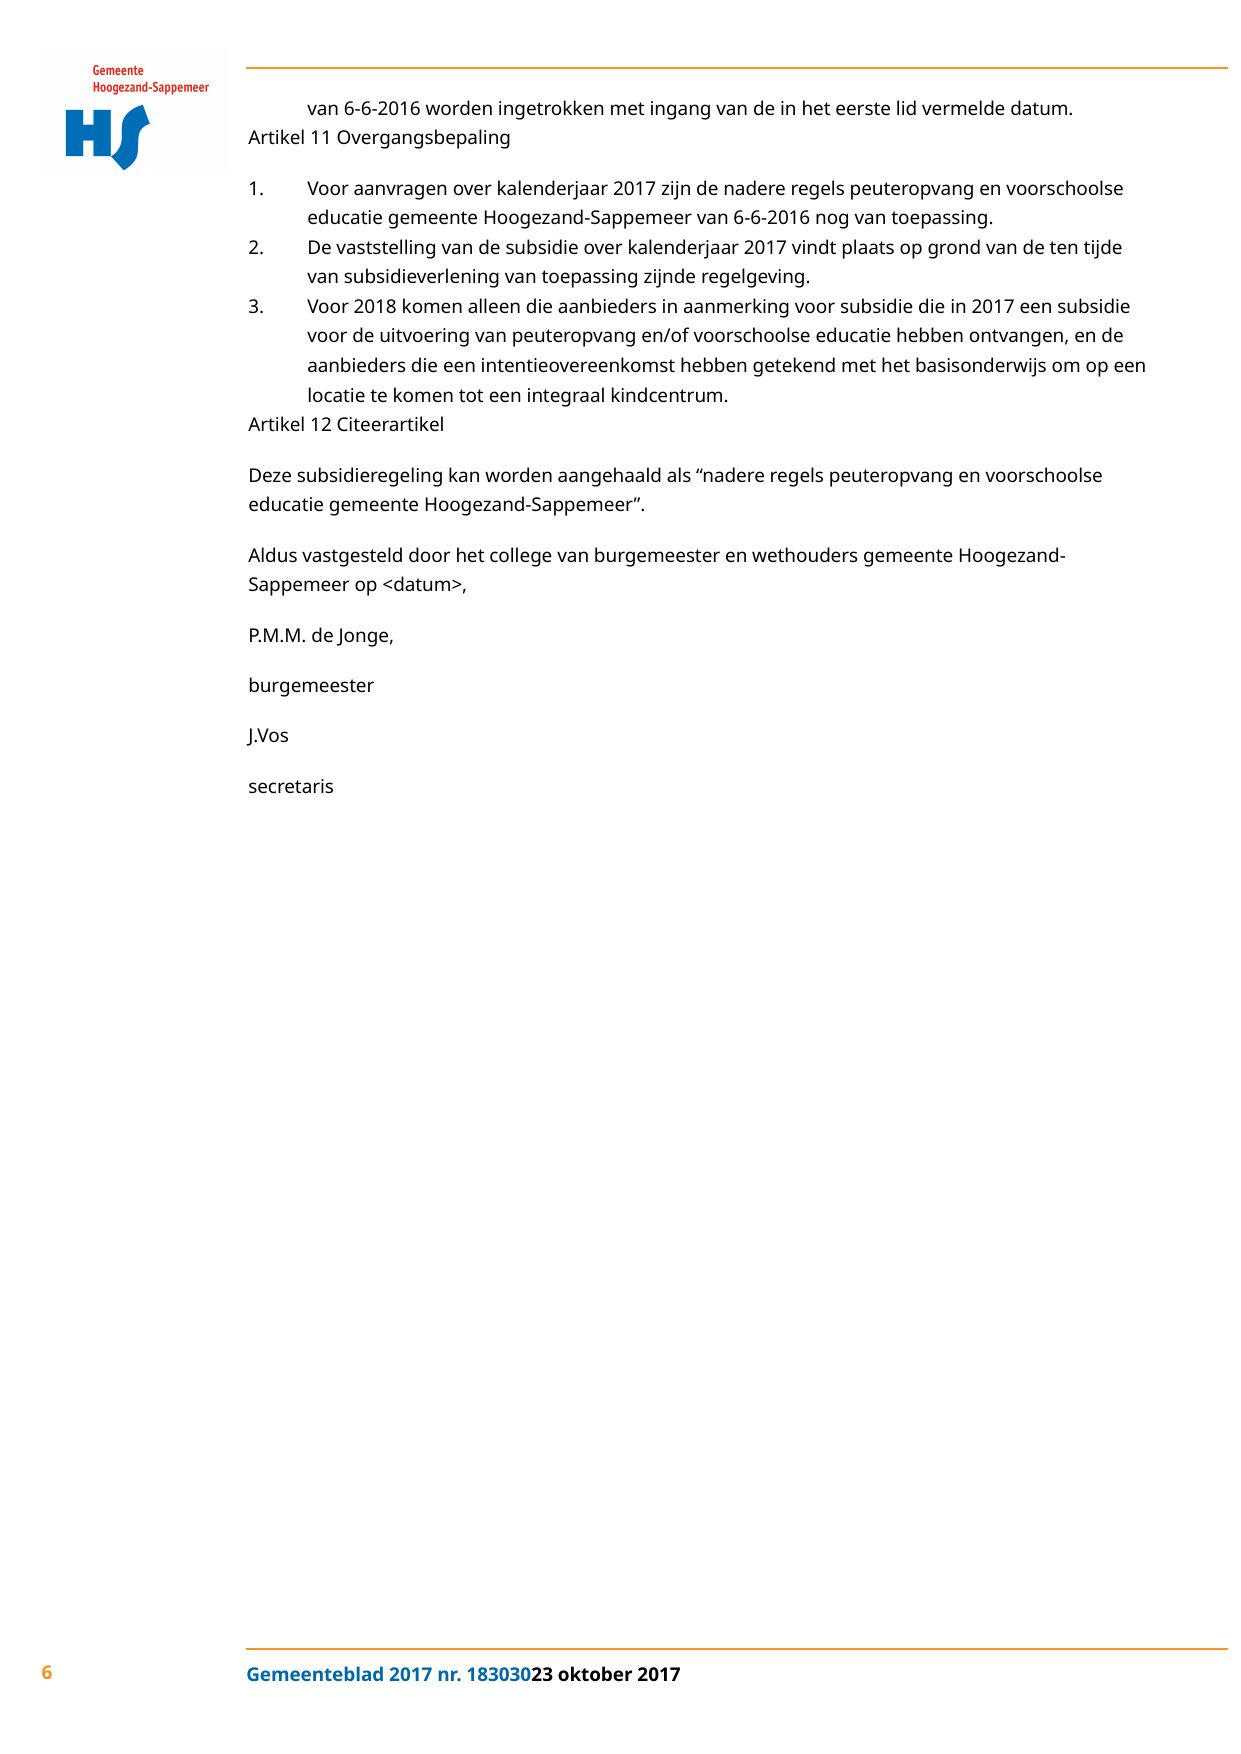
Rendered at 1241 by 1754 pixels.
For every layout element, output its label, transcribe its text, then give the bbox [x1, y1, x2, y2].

list Voor 2018 komen alleen die aanbieders in aanmerking voor subsidie die in 2017 een subsidie voor de uitvoering van peuteropvang en/of voorschoolse educatie hebben ontvangen, en de aanbieders die een intentieovereenkomst hebben getekend met het basisonderwijs om op een locatie te komen tot een integraal kindcentrum. [248, 293, 1152, 408]
list Voor aanvragen over kalenderjaar 2017 zijn de nadere regels peuteropvang en voorschoolse educatie gemeente Hoogezand-Sappemeer van 6-6-2016 nog van toepassing. [248, 175, 1152, 230]
text P.M.M. de Jonge, [248, 622, 1152, 648]
text Artikel 11 Overgangsbepaling [248, 124, 1152, 150]
picture [41, 47, 231, 172]
text Artikel 12 Citeerartikel [248, 411, 1152, 437]
text burgemeester [248, 672, 1152, 698]
text J.Vos [248, 723, 1152, 748]
text Aldus vastgesteld door het college van burgemeester en wethouders gemeente Hoogezand-Sappemeer op <datum>, [248, 542, 1152, 597]
list van 6-6-2016 worden ingetrokken met ingang van de in het eerste lid vermelde datum. [248, 95, 1152, 121]
list De vaststelling van de subsidie over kalenderjaar 2017 vindt plaats op grond van de ten tijde van subsidieverlening van toepassing zijnde regelgeving. [248, 234, 1152, 289]
text Deze subsidieregeling kan worden aangehaald als “nadere regels peuteropvang en voorschoolse educatie gemeente Hoogezand-Sappemeer”. [248, 462, 1152, 517]
text secretaris [248, 773, 1152, 799]
